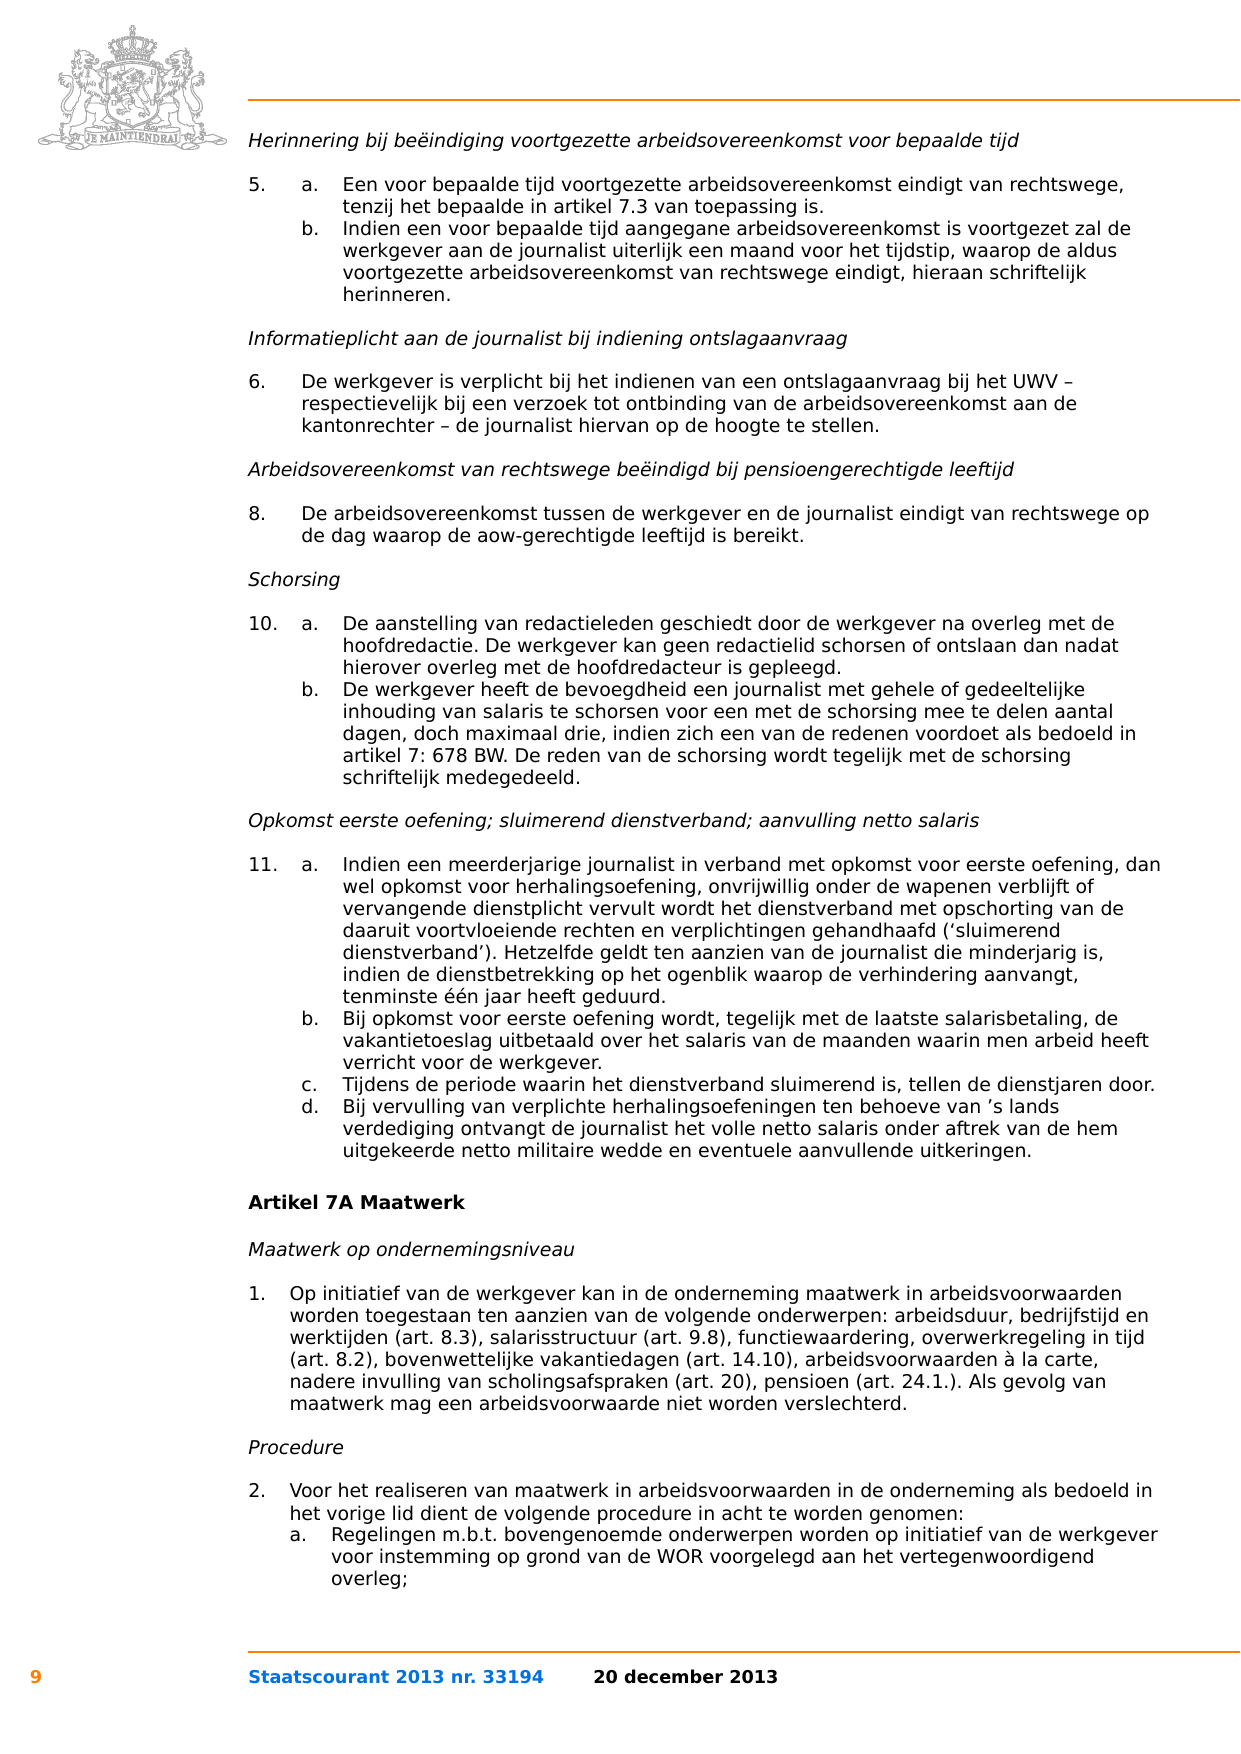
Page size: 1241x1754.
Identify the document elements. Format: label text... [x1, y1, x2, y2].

text b. De werkgever heeft de bevoegdheid een journalist met gehele of gedeeltelijke inhouding van salaris te schorsen voor een met de schorsing mee te delen aantal dagen, doch maximaal drie, indien zich een van de redenen voordoet als bedoeld in artikel 7: 678 BW. De reden van de schorsing wordt tegelijk met de schorsing schriftelijk medegedeeld. [301, 679, 1163, 788]
text b. Bij opkomst voor eerste oefening wordt, tegelijk met de laatste salarisbetaling, de vakantietoeslag uitbetaald over het salaris van de maanden waarin men arbeid heeft verricht voor de werkgever. [301, 1008, 1163, 1074]
text d. Bij vervulling van verplichte herhalingsoefeningen ten behoeve van ’s lands verdediging ontvangt de journalist het volle netto salaris onder aftrek van de hem uitgekeerde netto militaire wedde en eventuele aanvullende uitkeringen. [301, 1096, 1163, 1162]
text c. Tijdens de periode waarin het dienstverband sluimerend is, tellen de dienstjaren door. [301, 1074, 1163, 1096]
subtitle Maatwerk op ondernemingsniveau [248, 1239, 1163, 1261]
subtitle Artikel 7A Maatwerk [248, 1192, 1163, 1214]
text 1. Op initiatief van de werkgever kan in de onderneming maatwerk in arbeidsvoorwaarden worden toegestaan ten aanzien van de volgende onderwerpen: arbeidsduur, bedrijfstijd en werktijden (art. 8.3), salarisstructuur (art. 9.8), functiewaardering, overwerkregeling in tijd (art. 8.2), bovenwettelijke vakantiedagen (art. 14.10), arbeidsvoorwaarden à la carte, nadere invulling van scholingsafspraken (art. 20), pensioen (art. 24.1.). Als gevolg van maatwerk mag een arbeidsvoorwaarde niet worden verslechterd. [248, 1283, 1163, 1415]
text 10. a. De aanstelling van redactieleden geschiedt door de werkgever na overleg met de hoofdredactie. De werkgever kan geen redactielid schorsen of ontslaan dan nadat hierover overleg met de hoofdredacteur is gepleegd. [248, 613, 1163, 679]
text 5. a. Een voor bepaalde tijd voortgezette arbeidsovereenkomst eindigt van rechtswege, tenzij het bepaalde in artikel 7.3 van toepassing is. [248, 174, 1163, 218]
subtitle Schorsing [248, 569, 1163, 591]
text 8. De arbeidsovereenkomst tussen de werkgever en de journalist eindigt van rechtswege op de dag waarop de aow-gerechtigde leeftijd is bereikt. [248, 503, 1163, 547]
picture [38, 25, 227, 150]
text 6. De werkgever is verplicht bij het indienen van een ontslagaanvraag bij het UWV – respectievelijk bij een verzoek tot ontbinding van de arbeidsovereenkomst aan de kantonrechter – de journalist hiervan op de hoogte te stellen. [248, 371, 1163, 437]
subtitle Informatieplicht aan de journalist bij indiening ontslagaanvraag [248, 327, 1163, 349]
subtitle Procedure [248, 1437, 1163, 1458]
text b. Indien een voor bepaalde tijd aangegane arbeidsovereenkomst is voortgezet zal de werkgever aan de journalist uiterlijk een maand voor het tijdstip, waarop de aldus voortgezette arbeidsovereenkomst van rechtswege eindigt, hieraan schriftelijk herinneren. [301, 218, 1163, 306]
subtitle Opkomst eerste oefening; sluimerend dienstverband; aanvulling netto salaris [248, 810, 1163, 832]
text a. Regelingen m.b.t. bovengenoemde onderwerpen worden op initiatief van de werkgever voor instemming op grond van de WOR voorgelegd aan het vertegenwoordigend overleg; [289, 1524, 1163, 1590]
text 2. Voor het realiseren van maatwerk in arbeidsvoorwaarden in de onderneming als bedoeld in het vorige lid dient de volgende procedure in acht te worden genomen: [248, 1480, 1163, 1524]
subtitle Herinnering bij beëindiging voortgezette arbeidsovereenkomst voor bepaalde tijd [248, 130, 1163, 152]
subtitle Arbeidsovereenkomst van rechtswege beëindigd bij pensioengerechtigde leeftijd [248, 459, 1163, 481]
text 11. a. Indien een meerderjarige journalist in verband met opkomst voor eerste oefening, dan wel opkomst voor herhalingsoefening, onvrijwillig onder de wapenen verblijft of vervangende dienstplicht vervult wordt het dienstverband met opschorting van de daaruit voortvloeiende rechten en verplichtingen gehandhaafd (‘sluimerend dienstverband’). Hetzelfde geldt ten aanzien van de journalist die minderjarig is, indien de dienstbetrekking op het ogenblik waarop de verhindering aanvangt, tenminste één jaar heeft geduurd. [248, 854, 1163, 1008]
